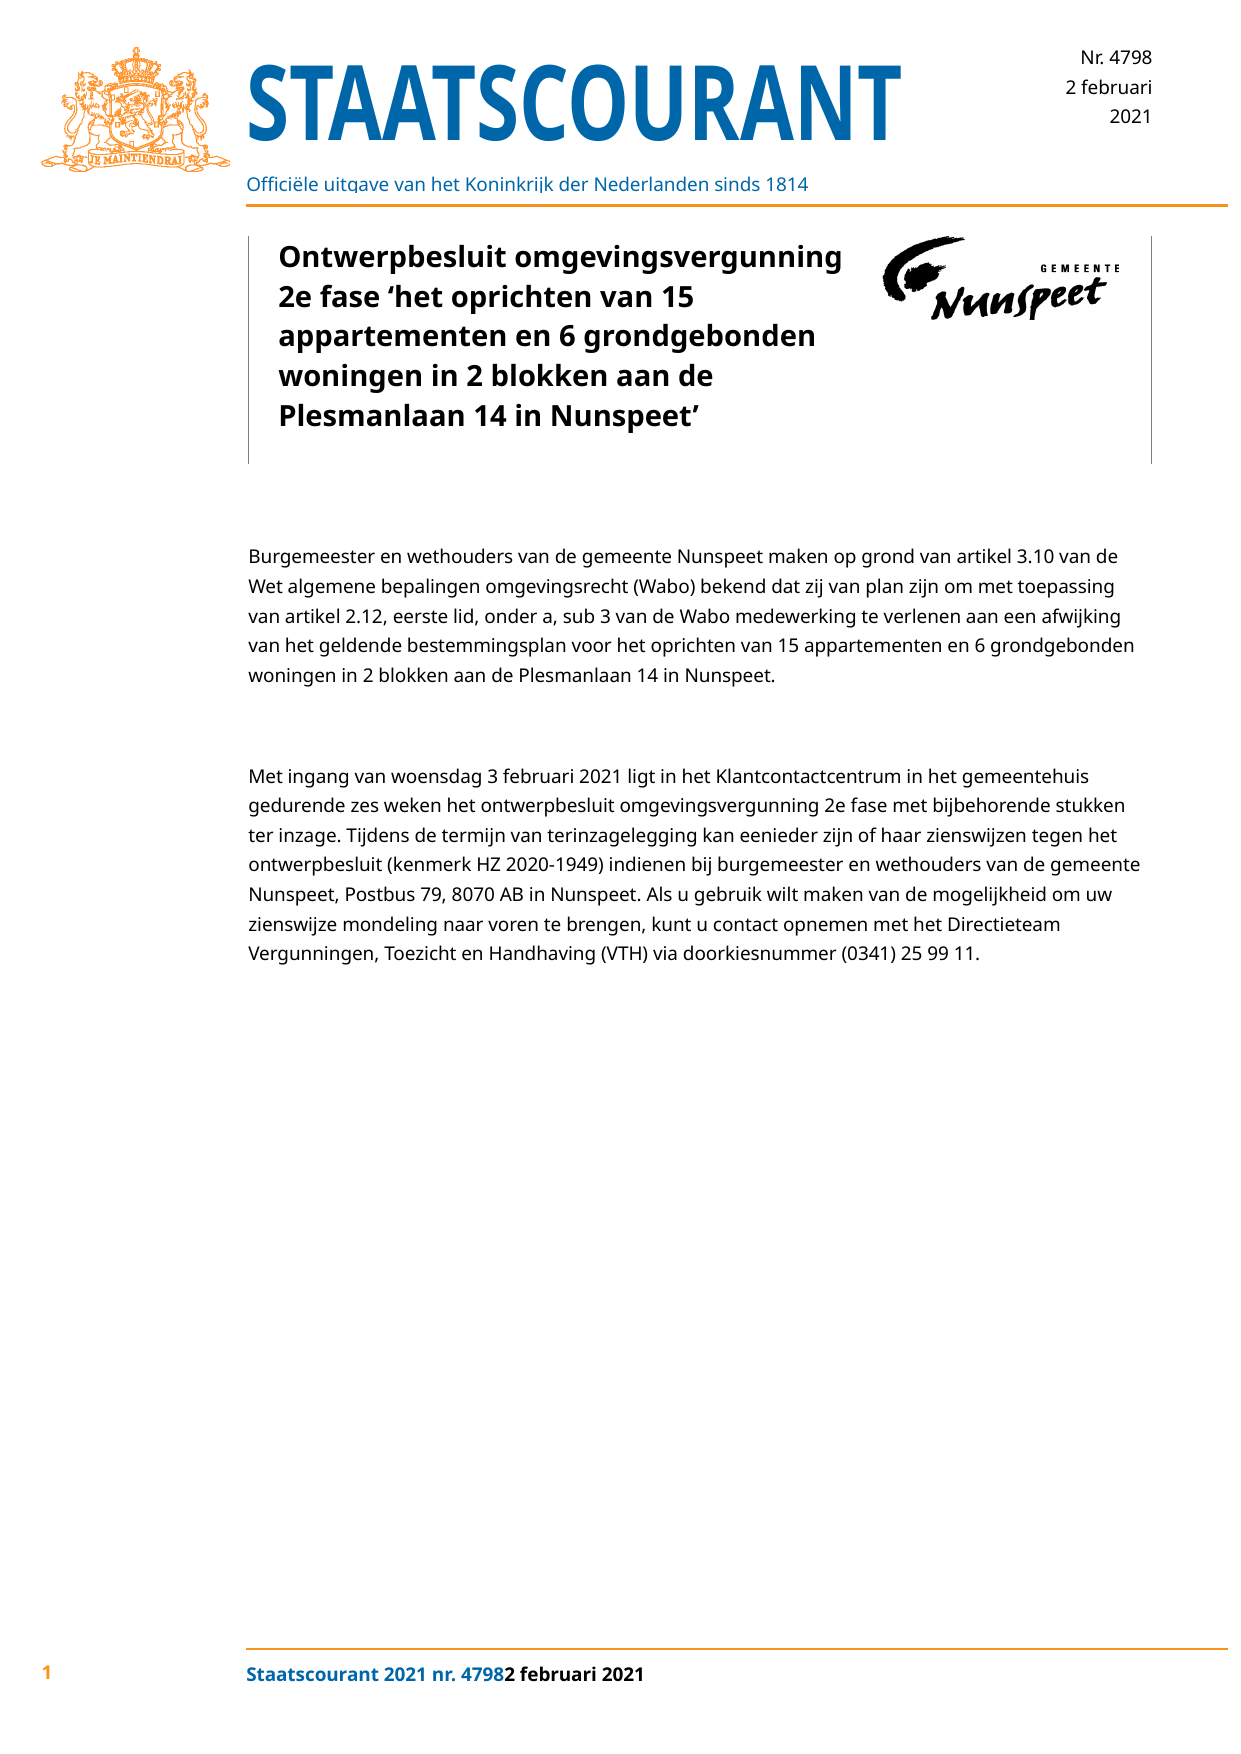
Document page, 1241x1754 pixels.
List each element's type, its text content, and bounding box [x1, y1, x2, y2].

table_header [1119, 236, 1151, 319]
table_header [850, 236, 882, 319]
text Burgemeester en wethouders van de gemeente Nunspeet maken op grond van artikel 3.10 van de Wet algemene bepalingen omgevingsrecht (Wabo) bekend dat zij van plan zijn om met toepassing van artikel 2.12, eerste lid, onder a, sub 3 van de Wabo medewerking te verlenen aan een afwijking van het geldende bestemmingsplan voor het oprichten van 15 appartementen en 6 grondgebonden woningen in 2 blokken aan de Plesmanlaan 14 in Nunspeet. [248, 544, 1152, 688]
text Met ingang van woensdag 3 februari 2021 ligt in het Klantcontactcentrum in het gemeentehuis gedurende zes weken het ontwerpbesluit omgevingsvergunning 2e fase met bijbehorende stukken ter inzage. Tijdens de termijn van terinzagelegging kan eenieder zijn of haar zienswijzen tegen het ontwerpbesluit (kenmerk HZ 2020-1949) indienen bij burgemeester en wethouders van de gemeente Nunspeet, Postbus 79, 8070 AB in Nunspeet. Als u gebruik wilt maken van de mogelijkheid om uw zienswijze mondeling naar voren te brengen, kunt u contact opnemen met het Directieteam Vergunningen, Toezicht en Handhaving (VTH) via doorkiesnummer (0341) 25 99 11. [248, 763, 1152, 966]
table_header [850, 320, 1151, 464]
table_header Ontwerpbesluit omgevingsvergunning 2e fase ‘het oprichten van 15 appartementen en 6 grondgebonden woningen in 2 blokken aan de Plesmanlaan 14 in Nunspeet’ [249, 236, 850, 464]
picture [41, 47, 231, 172]
picture [882, 236, 1119, 320]
